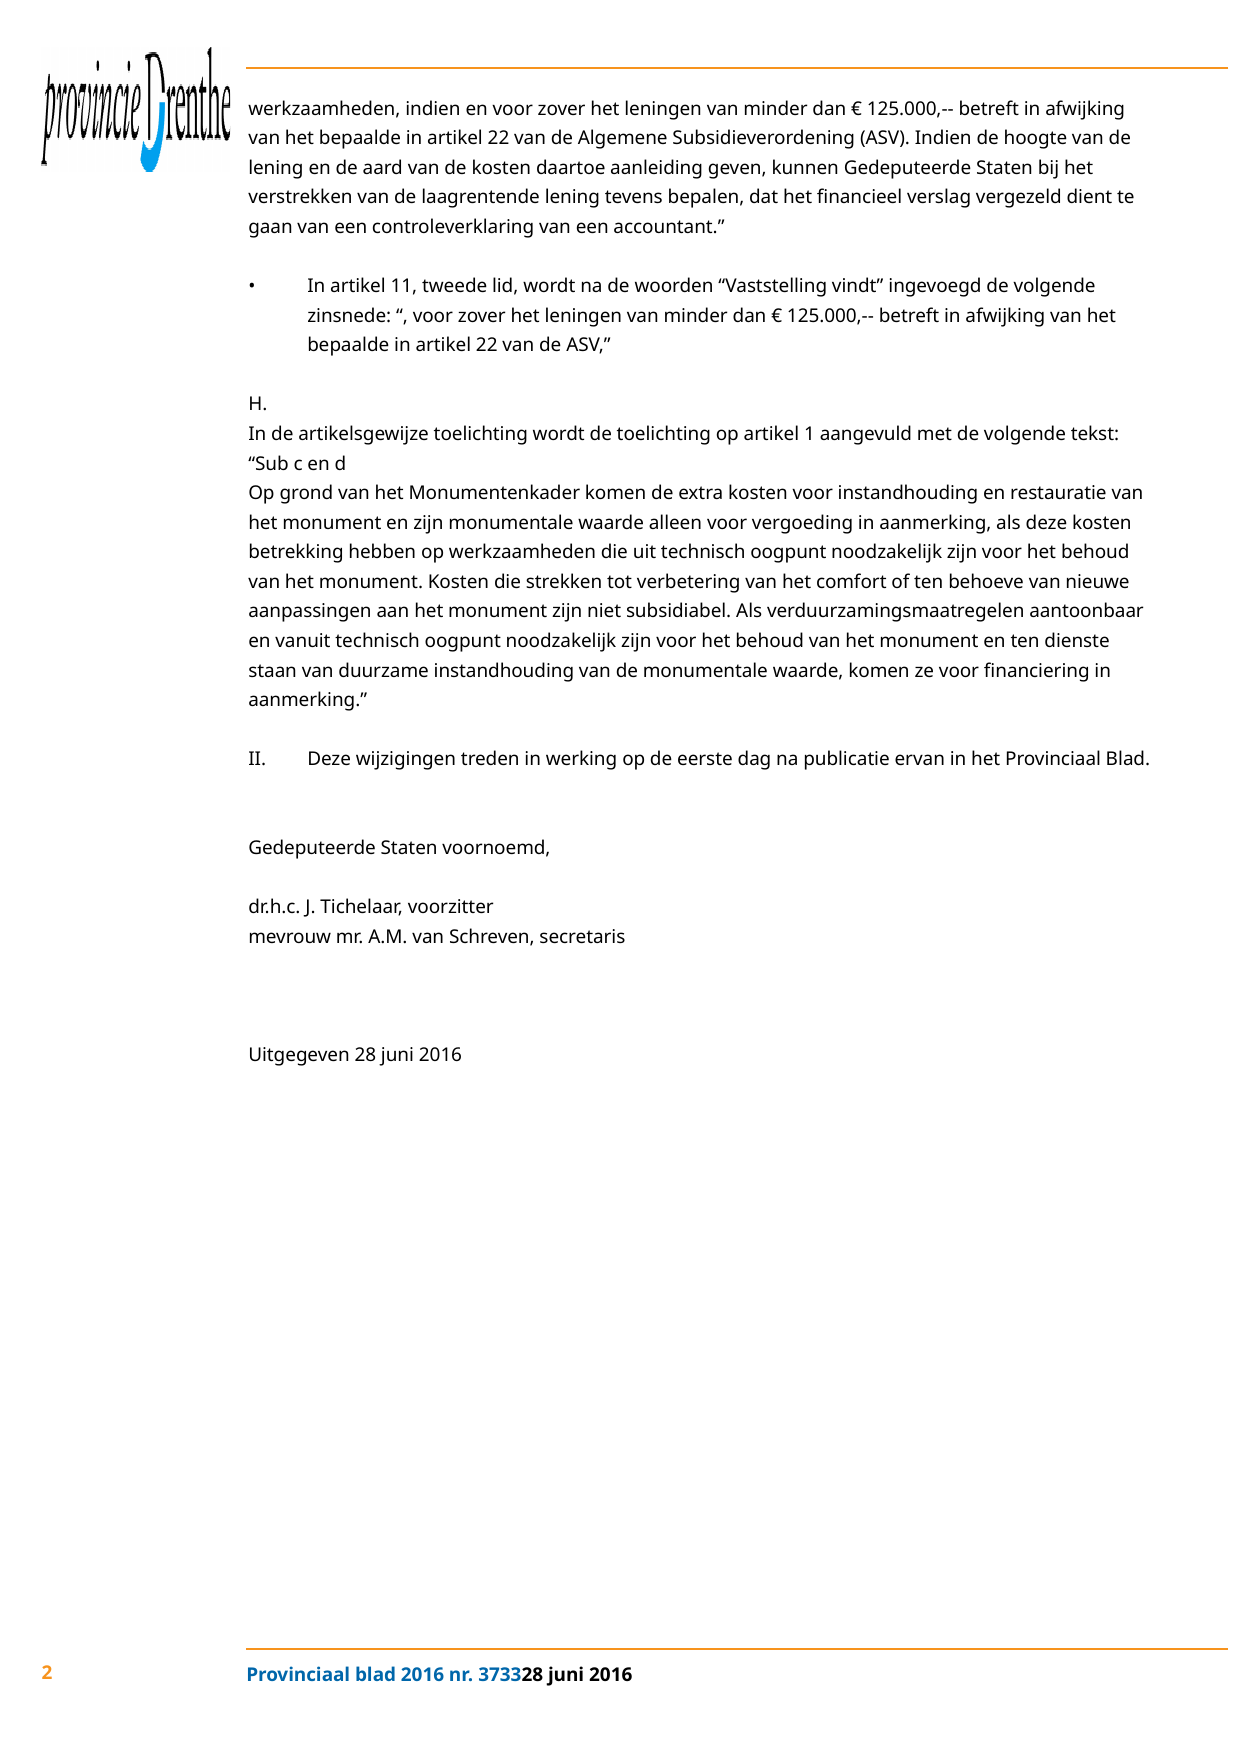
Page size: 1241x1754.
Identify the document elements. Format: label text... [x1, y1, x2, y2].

text Uitgegeven 28 juni 2016 [248, 1041, 1152, 1067]
list Deze wijzigingen treden in werking op de eerste dag na publicatie ervan in het Provinciaal Blad. [248, 746, 1152, 771]
text dr.h.c. J. Tichelaar, voorzitter [248, 893, 1152, 919]
list In artikel 11, tweede lid, wordt na de woorden “Vaststelling vindt” ingevoegd de volgende zinsnede: “, voor zover het leningen van minder dan € 125.000,-- betreft in afwijking van het bepaalde in artikel 22 van de ASV,” [248, 272, 1152, 357]
text H. [248, 391, 1152, 416]
text Op grond van het Monumentenkader komen de extra kosten voor instandhouding en restauratie van het monument en zijn monumentale waarde alleen voor vergoeding in aanmerking, als deze kosten betrekking hebben op werkzaamheden die uit technisch oogpunt noodzakelijk zijn voor het behoud van het monument. Kosten die strekken tot verbetering van het comfort of ten behoeve van nieuwe aanpassingen aan het monument zijn niet subsidiabel. Als verduurzamingsmaatregelen aantoonbaar en vanuit technisch oogpunt noodzakelijk zijn voor het behoud van het monument en ten dienste staan van duurzame instandhouding van de monumentale waarde, komen ze voor financiering in aanmerking.” [248, 479, 1152, 712]
text In de artikelsgewijze toelichting wordt de toelichting op artikel 1 aangevuld met de volgende tekst: [248, 420, 1152, 446]
text Gedeputeerde Staten voornoemd, [248, 834, 1152, 860]
text “Sub c en d [248, 450, 1152, 476]
text mevrouw mr. A.M. van Schreven, secretaris [248, 923, 1152, 949]
text werkzaamheden, indien en voor zover het leningen van minder dan € 125.000,-- betreft in afwijking van het bepaalde in artikel 22 van de Algemene Subsidieverordening (ASV). Indien de hoogte van de lening en de aard van de kosten daartoe aanleiding geven, kunnen Gedeputeerde Staten bij het verstrekken van de laagrentende lening tevens bepalen, dat het financieel verslag vergezeld dient te gaan van een controleverklaring van een accountant.” [248, 95, 1152, 239]
picture [41, 47, 231, 172]
